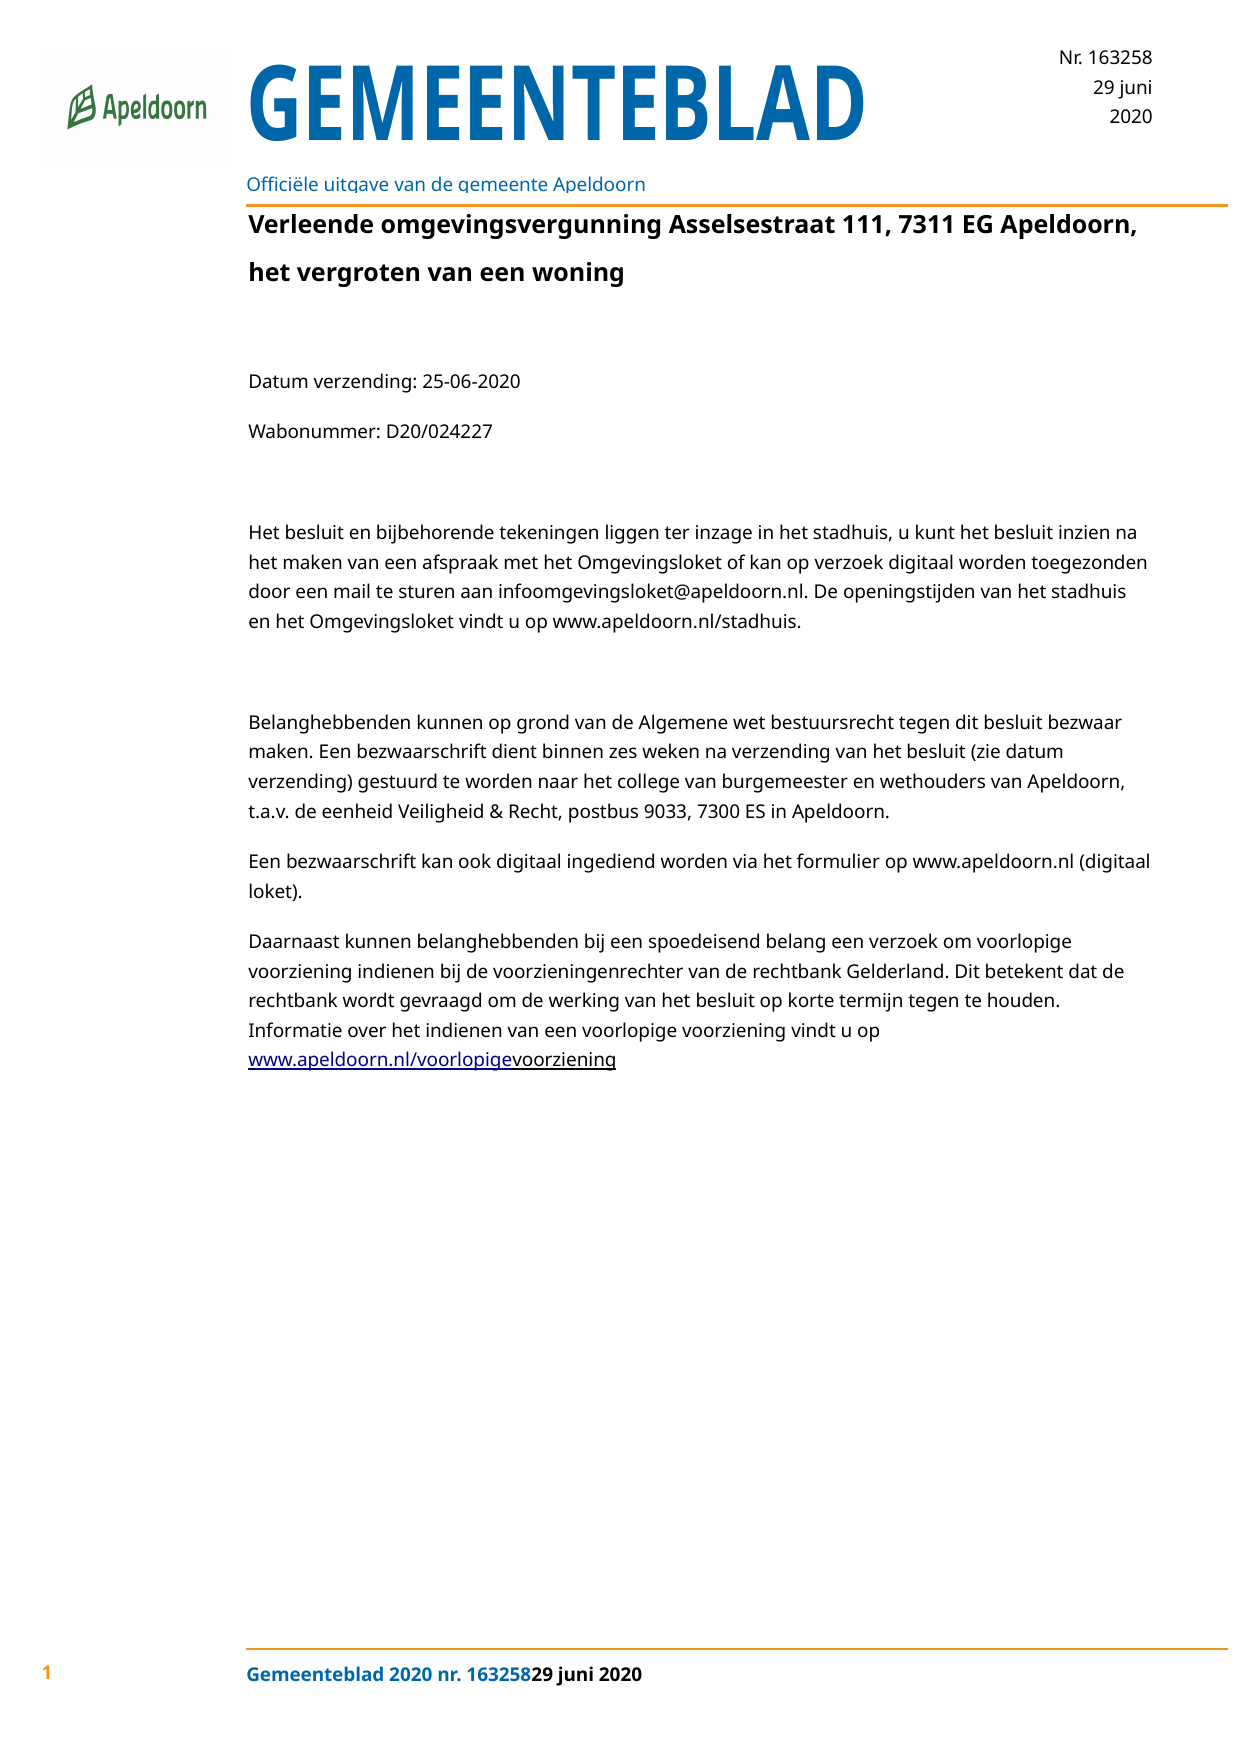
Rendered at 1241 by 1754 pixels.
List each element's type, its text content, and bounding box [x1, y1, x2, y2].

text Datum verzending: 25-06-2020 [248, 368, 1152, 394]
text Een bezwaarschrift kan ook digitaal ingediend worden via het formulier op www.apeldoorn.nl (digitaal loket). [248, 848, 1152, 904]
picture [41, 47, 231, 172]
text Het besluit en bijbehorende tekeningen liggen ter inzage in het stadhuis, u kunt het besluit inzien na het maken van een afspraak met het Omgevingsloket of kan op verzoek digitaal worden toegezonden door een mail te sturen aan infoomgevingsloket@apeldoorn.nl. De openingstijden van het stadhuis en het Omgevingsloket vindt u op www.apeldoorn.nl/stadhuis. [248, 519, 1152, 634]
text Daarnaast kunnen belanghebbenden bij een spoedeisend belang een verzoek om voorlopige voorziening indienen bij de voorzieningenrechter van de rechtbank Gelderland. Dit betekent dat de rechtbank wordt gevraagd om de werking van het besluit op korte termijn tegen te houden. Informatie over het indienen van een voorlopige voorziening vindt u op www.apeldoorn.nl/voorlopigevoorziening [248, 928, 1152, 1072]
text Verleende omgevingsvergunning Asselsestraat 111, 7311 EG Apeldoorn, het vergroten van een woning [248, 207, 1152, 288]
text Wabonummer: D20/024227 [248, 419, 1152, 444]
text Belanghebbenden kunnen op grond van de Algemene wet bestuursrecht tegen dit besluit bezwaar maken. Een bezwaarschrift dient binnen zes weken na verzending van het besluit (zie datum verzending) gestuurd te worden naar het college van burgemeester en wethouders van Apeldoorn, t.a.v. de eenheid Veiligheid & Recht, postbus 9033, 7300 ES in Apeldoorn. [248, 709, 1152, 824]
